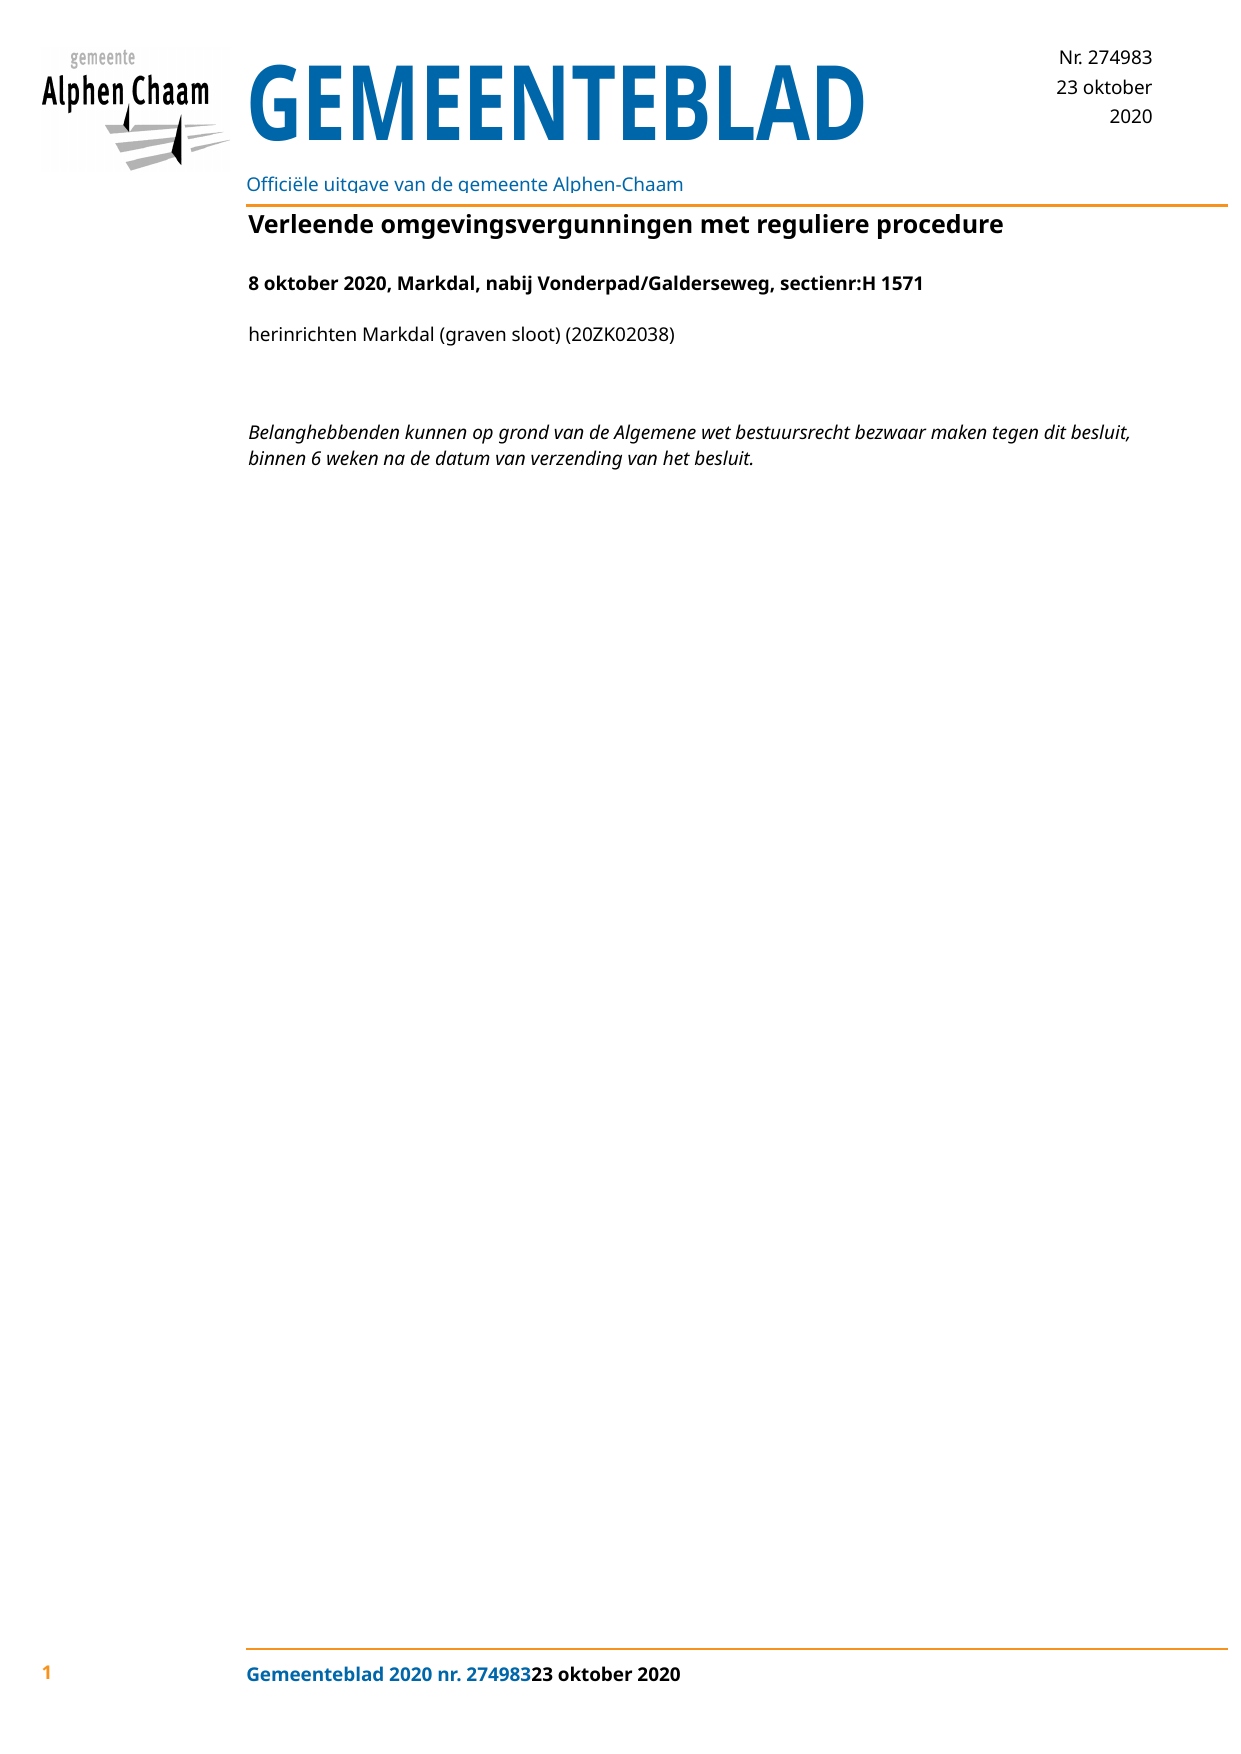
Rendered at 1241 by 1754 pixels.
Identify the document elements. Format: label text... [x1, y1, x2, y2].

picture [41, 47, 231, 172]
text herinrichten Markdal (graven sloot) (20ZK02038) [248, 321, 1152, 346]
text Verleende omgevingsvergunningen met reguliere procedure [248, 207, 1152, 241]
text 8 oktober 2020, Markdal, nabij Vonderpad/Galderseweg, sectienr:H 1571 [248, 270, 1152, 296]
text Belanghebbenden kunnen op grond van de Algemene wet bestuursrecht bezwaar maken tegen dit besluit, binnen 6 weken na de datum van verzending van het besluit. [248, 419, 1152, 470]
